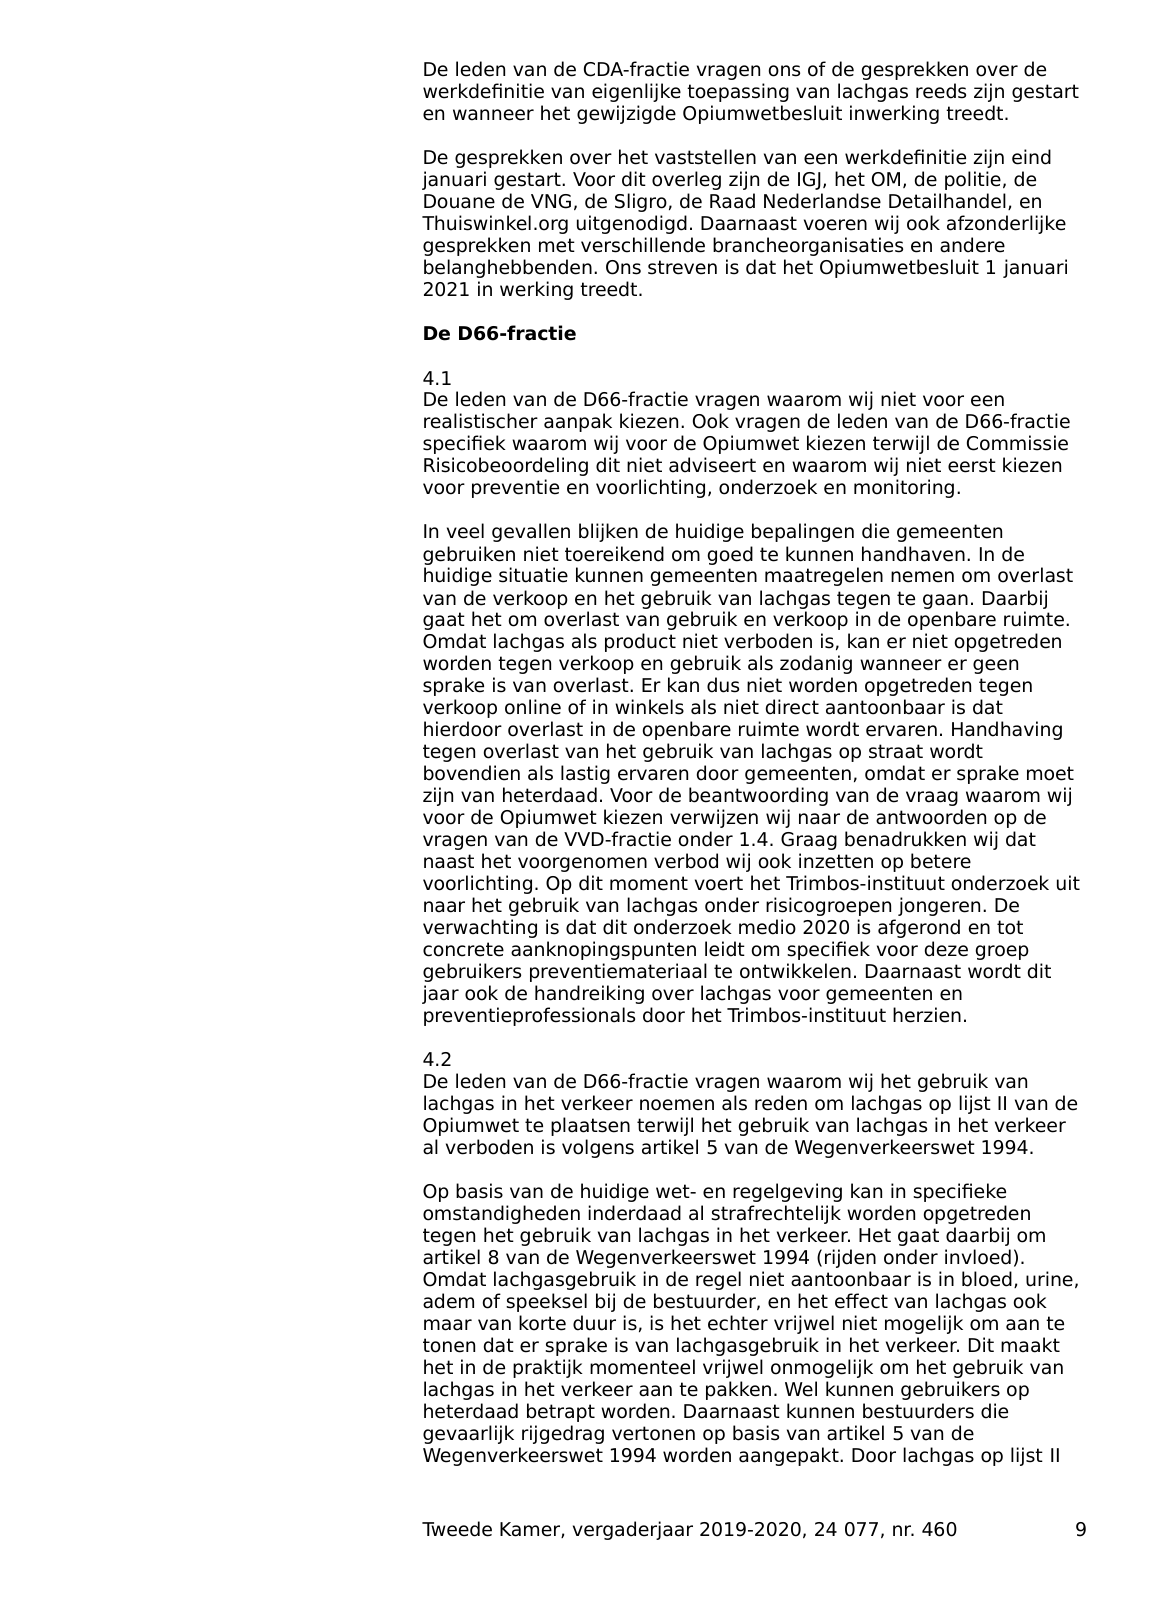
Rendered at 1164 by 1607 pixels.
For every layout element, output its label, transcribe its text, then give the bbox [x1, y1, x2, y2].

text 4.1 [422, 367, 1087, 389]
text 4.2 [422, 1049, 1087, 1071]
subtitle De D66-fractie [422, 323, 1087, 345]
text De leden van de CDA-fractie vragen ons of de gesprekken over de werkdefinitie van eigenlijke toepassing van lachgas reeds zijn gestart en wanneer het gewijzigde Opiumwetbesluit inwerking treedt. [422, 59, 1087, 125]
text De leden van de D66-fractie vragen waarom wij het gebruik van lachgas in het verkeer noemen als reden om lachgas op lijst II van de Opiumwet te plaatsen terwijl het gebruik van lachgas in het verkeer al verboden is volgens artikel 5 van de Wegenverkeerswet 1994. [422, 1071, 1087, 1159]
text Op basis van de huidige wet- en regelgeving kan in specifieke omstandigheden inderdaad al strafrechtelijk worden opgetreden tegen het gebruik van lachgas in het verkeer. Het gaat daarbij om artikel 8 van de Wegenverkeerswet 1994 (rijden onder invloed). Omdat lachgasgebruik in de regel niet aantoonbaar is in bloed, urine, adem of speeksel bij de bestuurder, en het effect van lachgas ook maar van korte duur is, is het echter vrijwel niet mogelijk om aan te tonen dat er sprake is van lachgasgebruik in het verkeer. Dit maakt het in de praktijk momenteel vrijwel onmogelijk om het gebruik van lachgas in het verkeer aan te pakken. Wel kunnen gebruikers op heterdaad betrapt worden. Daarnaast kunnen bestuurders die gevaarlijk rijgedrag vertonen op basis van artikel 5 van de Wegenverkeerswet 1994 worden aangepakt. Door lachgas op lijst II [422, 1181, 1087, 1467]
text De leden van de D66-fractie vragen waarom wij niet voor een realistischer aanpak kiezen. Ook vragen de leden van de D66-fractie specifiek waarom wij voor de Opiumwet kiezen terwijl de Commissie Risicobeoordeling dit niet adviseert en waarom wij niet eerst kiezen voor preventie en voorlichting, onderzoek en monitoring. [422, 389, 1087, 499]
text De gesprekken over het vaststellen van een werkdefinitie zijn eind januari gestart. Voor dit overleg zijn de IGJ, het OM, de politie, de Douane de VNG, de Sligro, de Raad Nederlandse Detailhandel, en Thuiswinkel.org uitgenodigd. Daarnaast voeren wij ook afzonderlijke gesprekken met verschillende brancheorganisaties en andere belanghebbenden. Ons streven is dat het Opiumwetbesluit 1 januari 2021 in werking treedt. [422, 147, 1087, 301]
text In veel gevallen blijken de huidige bepalingen die gemeenten gebruiken niet toereikend om goed te kunnen handhaven. In de huidige situatie kunnen gemeenten maatregelen nemen om overlast van de verkoop en het gebruik van lachgas tegen te gaan. Daarbij gaat het om overlast van gebruik en verkoop in de openbare ruimte. Omdat lachgas als product niet verboden is, kan er niet opgetreden worden tegen verkoop en gebruik als zodanig wanneer er geen sprake is van overlast. Er kan dus niet worden opgetreden tegen verkoop online of in winkels als niet direct aantoonbaar is dat hierdoor overlast in de openbare ruimte wordt ervaren. Handhaving tegen overlast van het gebruik van lachgas op straat wordt bovendien als lastig ervaren door gemeenten, omdat er sprake moet zijn van heterdaad. Voor de beantwoording van de vraag waarom wij voor de Opiumwet kiezen verwijzen wij naar de antwoorden op de vragen van de VVD-fractie onder 1.4. Graag benadrukken wij dat naast het voorgenomen verbod wij ook inzetten op betere voorlichting. Op dit moment voert het Trimbos-instituut onderzoek uit naar het gebruik van lachgas onder risicogroepen jongeren. De verwachting is dat dit onderzoek medio 2020 is afgerond en tot concrete aanknopingspunten leidt om specifiek voor deze groep gebruikers preventiemateriaal te ontwikkelen. Daarnaast wordt dit jaar ook de handreiking over lachgas voor gemeenten en preventieprofessionals door het Trimbos-instituut herzien. [422, 521, 1087, 1027]
